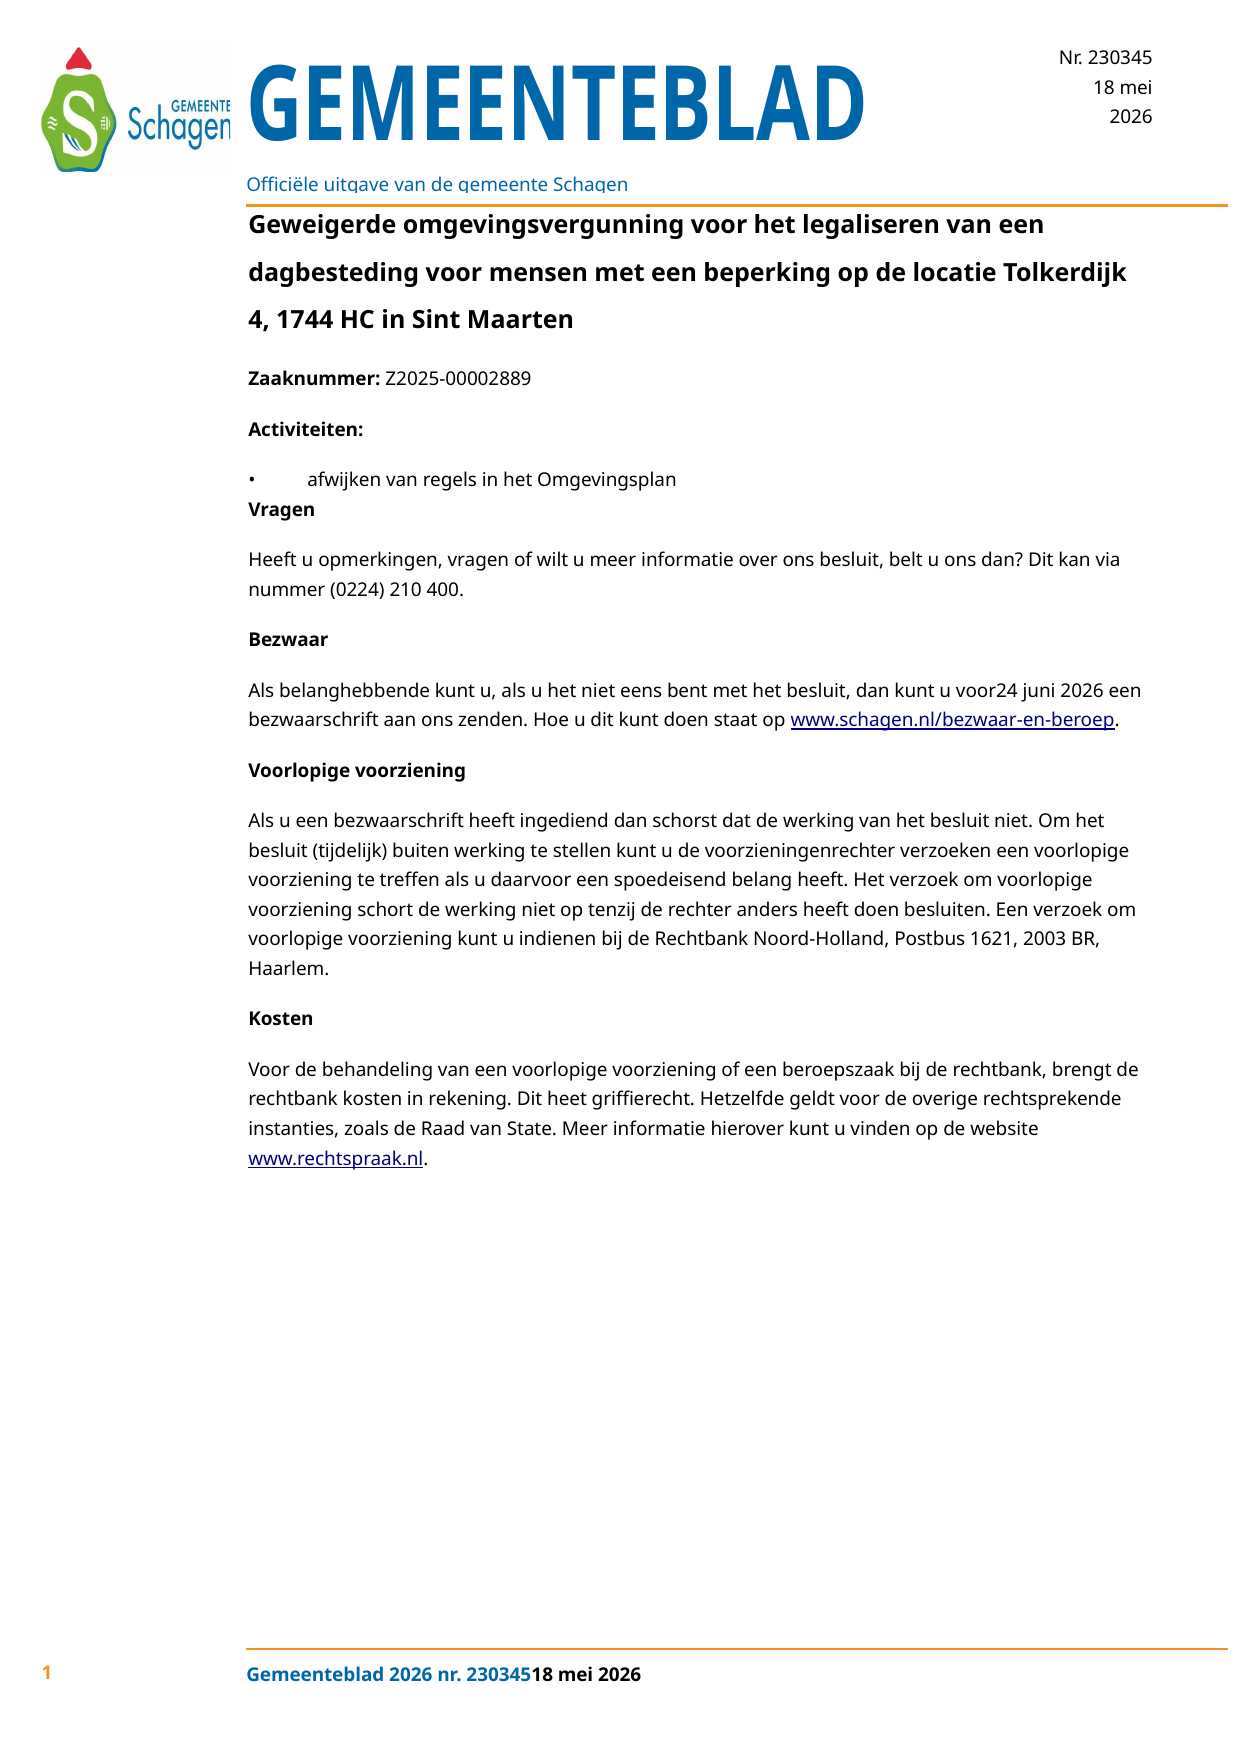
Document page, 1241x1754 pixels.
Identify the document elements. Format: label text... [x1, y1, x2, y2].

text Bezwaar [248, 626, 1152, 652]
text Zaaknummer: Z2025-00002889 [248, 366, 1152, 391]
text Voorlopige voorziening [248, 757, 1152, 782]
text Vragen [248, 496, 1152, 522]
text Kosten [248, 1006, 1152, 1031]
text Voor de behandeling van een voorlopige voorziening of een beroepszaak bij de rechtbank, brengt de rechtbank kosten in rekening. Dit heet griffierecht. Hetzelfde geldt voor de overige rechtsprekende instanties, zoals de Raad van State. Meer informatie hierover kunt u vinden op de website www.rechtspraak.nl. [248, 1056, 1152, 1170]
text Als u een bezwaarschrift heeft ingediend dan schorst dat de werking van het besluit niet. Om het besluit (tijdelijk) buiten werking te stellen kunt u de voorzieningenrechter verzoeken een voorlopige voorziening te treffen als u daarvoor een spoedeisend belang heeft. Het verzoek om voorlopige voorziening schort de werking niet op tenzij de rechter anders heeft doen besluiten. Een verzoek om voorlopige voorziening kunt u indienen bij de Rechtbank Noord-Holland, Postbus 1621, 2003 BR, Haarlem. [248, 807, 1152, 981]
text Geweigerde omgevingsvergunning voor het legaliseren van een dagbesteding voor mensen met een beperking op de locatie Tolkerdijk 4, 1744 HC in Sint Maarten [248, 207, 1152, 336]
picture [41, 47, 231, 172]
text Als belanghebbende kunt u, als u het niet eens bent met het besluit, dan kunt u voor24 juni 2026 een bezwaarschrift aan ons zenden. Hoe u dit kunt doen staat op www.schagen.nl/bezwaar-en-beroep. [248, 677, 1152, 732]
text Heeft u opmerkingen, vragen of wilt u meer informatie over ons besluit, belt u ons dan? Dit kan via nummer (0224) 210 400. [248, 546, 1152, 602]
text Activiteiten: [248, 416, 1152, 442]
list afwijken van regels in het Omgevingsplan [248, 466, 1152, 492]
